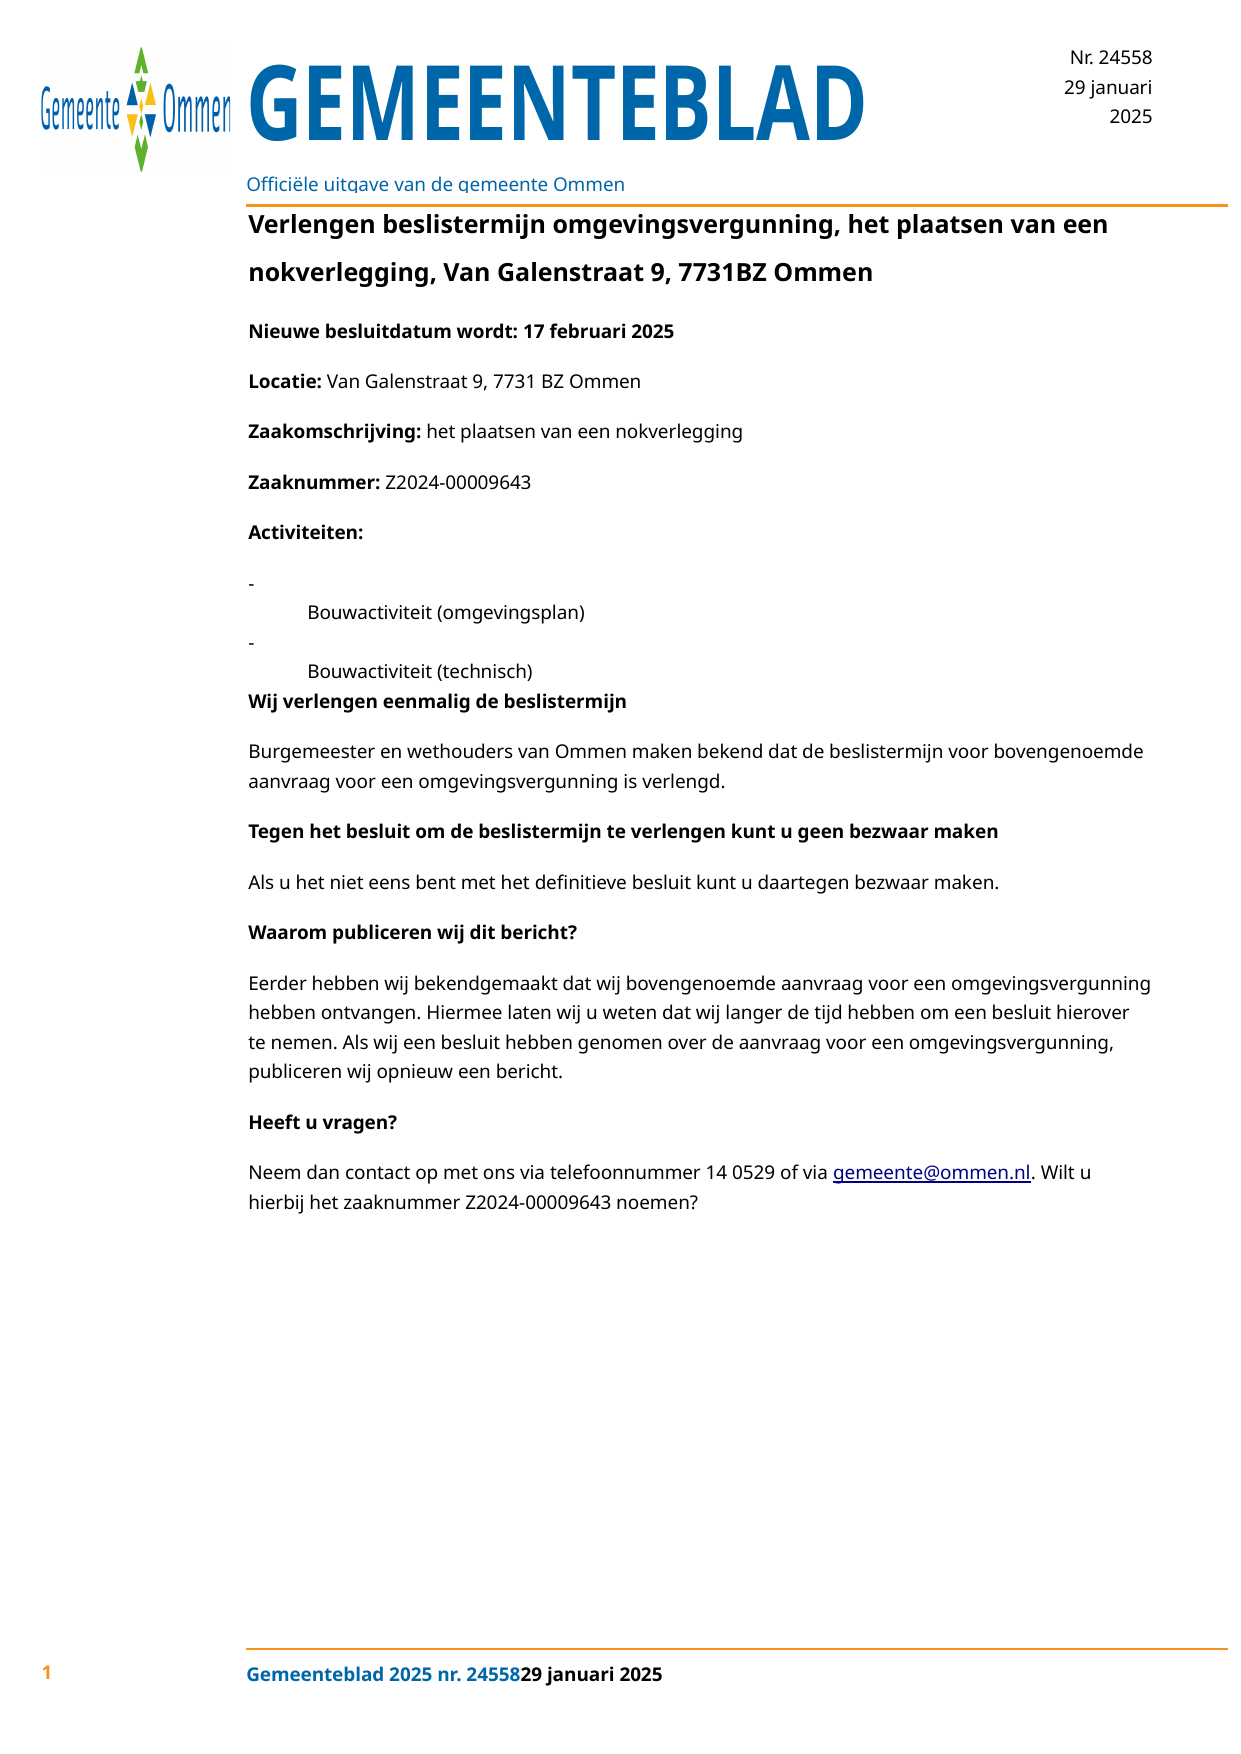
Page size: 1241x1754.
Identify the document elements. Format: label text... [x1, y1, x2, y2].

text Neem dan contact op met ons via telefoonnummer 14 0529 of via gemeente@ommen.nl. Wilt u hierbij het zaaknummer Z2024-00009643 noemen? [248, 1159, 1152, 1215]
list Bouwactiviteit (technisch) [248, 659, 1152, 684]
text Waarom publiceren wij dit bericht? [248, 919, 1152, 945]
list Bouwactiviteit (omgevingsplan) [248, 599, 1152, 625]
text Tegen het besluit om de beslistermijn te verlengen kunt u geen bezwaar maken [248, 819, 1152, 844]
text Nieuwe besluitdatum wordt: 17 februari 2025 [248, 318, 1152, 344]
text Eerder hebben wij bekendgemaakt dat wij bovengenoemde aanvraag voor een omgevingsvergunning hebben ontvangen. Hiermee laten wij u weten dat wij langer de tijd hebben om een besluit hierover te nemen. Als wij een besluit hebben genomen over de aanvraag voor een omgevingsvergunning, publiceren wij opnieuw een bericht. [248, 970, 1152, 1084]
picture [41, 47, 231, 172]
text Als u het niet eens bent met het definitieve besluit kunt u daartegen bezwaar maken. [248, 869, 1152, 895]
text Zaaknummer: Z2024-00009643 [248, 469, 1152, 495]
text Wij verlengen eenmalig de beslistermijn [248, 688, 1152, 714]
text Burgemeester en wethouders van Ommen maken bekend dat de beslistermijn voor bovengenoemde aanvraag voor een omgevingsvergunning is verlengd. [248, 739, 1152, 794]
text Verlengen beslistermijn omgevingsvergunning, het plaatsen van een nokverlegging, Van Galenstraat 9, 7731BZ Ommen [248, 207, 1152, 288]
text Locatie: Van Galenstraat 9, 7731 BZ Ommen [248, 368, 1152, 394]
text Activiteiten: [248, 519, 1152, 545]
text Zaakomschrijving: het plaatsen van een nokverlegging [248, 419, 1152, 444]
text Heeft u vragen? [248, 1109, 1152, 1135]
